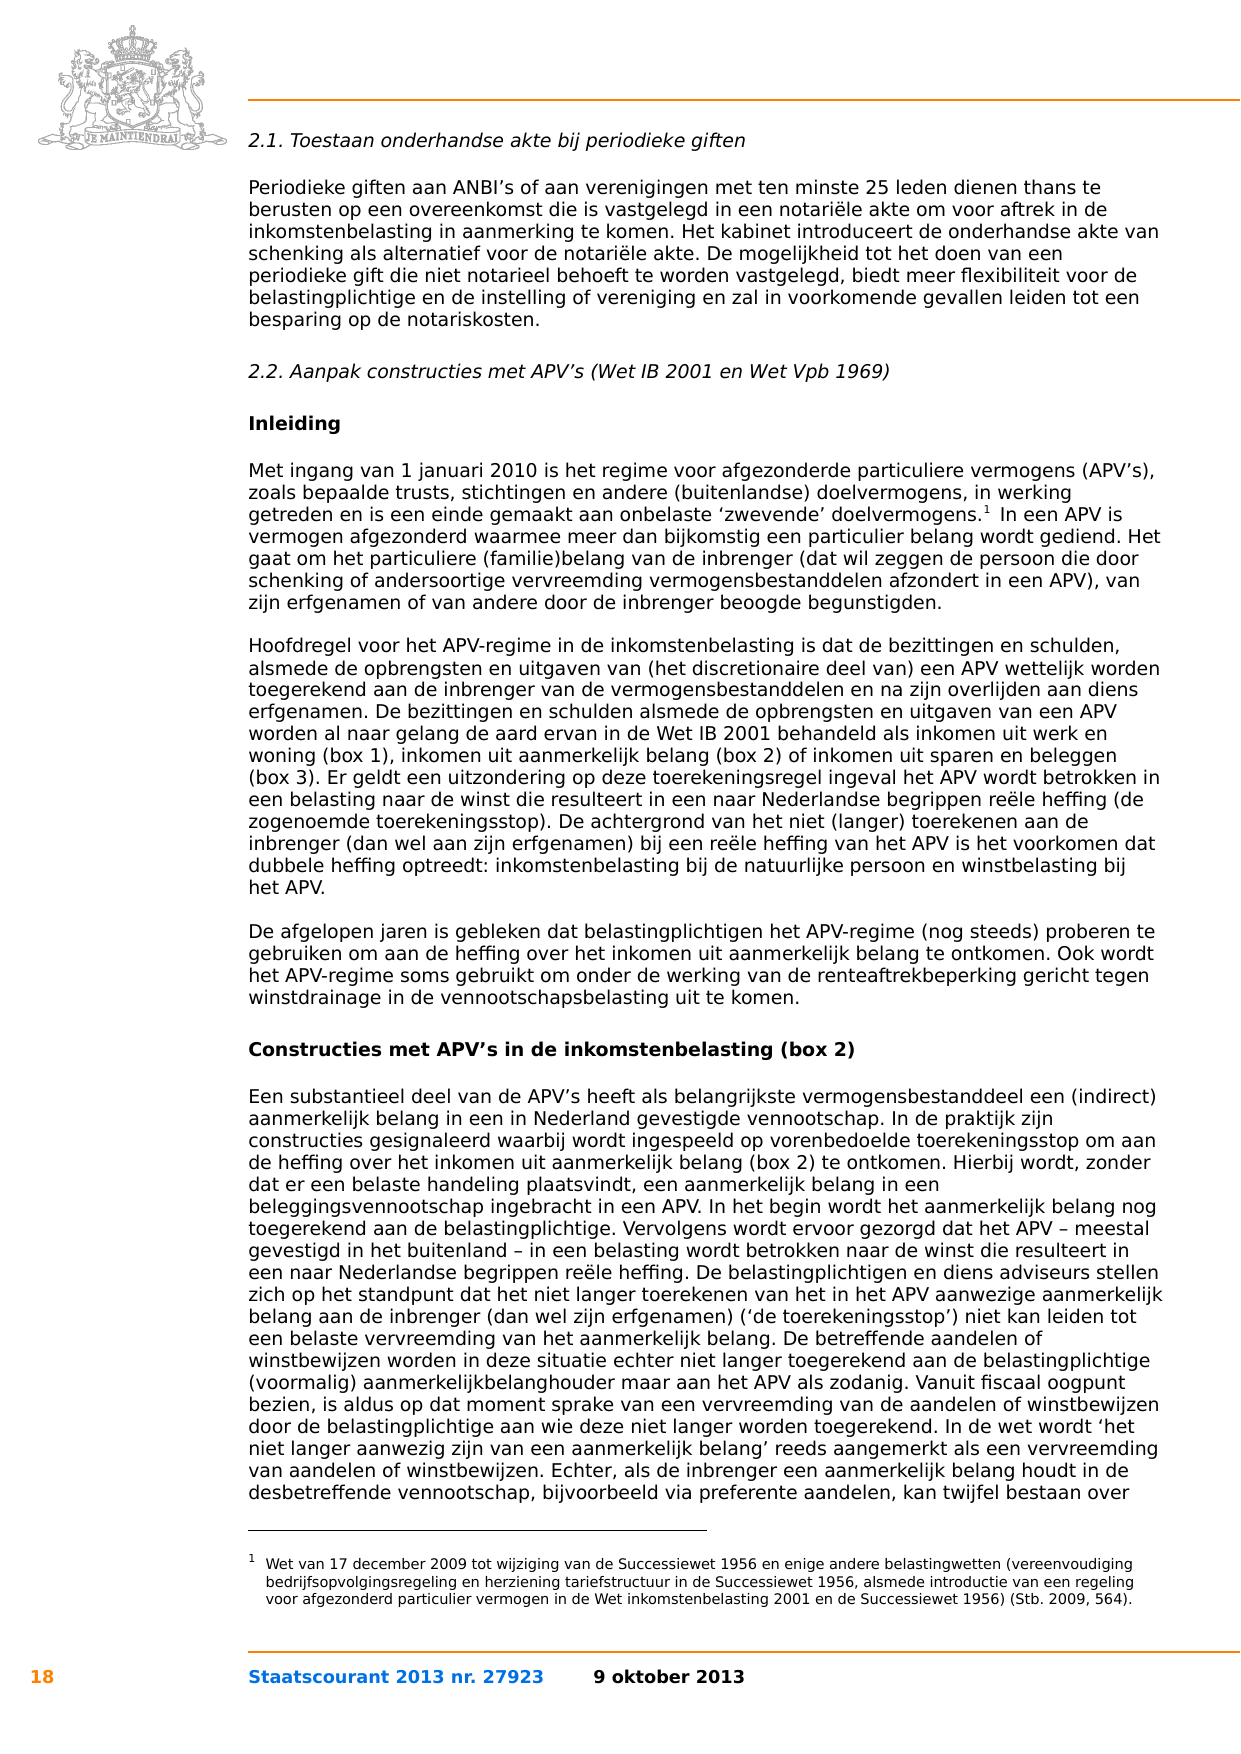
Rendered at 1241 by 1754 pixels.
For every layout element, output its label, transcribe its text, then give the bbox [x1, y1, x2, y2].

subtitle 2.2. Aanpak constructies met APV’s (Wet IB 2001 en Wet Vpb 1969) [248, 361, 1163, 383]
text Periodieke giften aan ANBI’s of aan verenigingen met ten minste 25 leden dienen thans te berusten op een overeenkomst die is vastgelegd in een notariële akte om voor aftrek in de inkomstenbelasting in aanmerking te komen. Het kabinet introduceert de onderhandse akte van schenking als alternatief voor de notariële akte. De mogelijkheid tot het doen van een periodieke gift die niet notarieel behoeft te worden vastgelegd, biedt meer flexibiliteit voor de belastingplichtige en de instelling of vereniging en zal in voorkomende gevallen leiden tot een besparing op de notariskosten. [248, 177, 1163, 331]
text Met ingang van 1 januari 2010 is het regime voor afgezonderde particuliere vermogens (APV’s), zoals bepaalde trusts, stichtingen en andere (buitenlandse) doelvermogens, in werking getreden en is een einde gemaakt aan onbelaste ‘zwevende’ doelvermogens. In een APV is vermogen afgezonderd waarmee meer dan bijkomstig een particulier belang wordt gediend. Het gaat om het particuliere (familie)belang van de inbrenger (dat wil zeggen de persoon die door schenking of andersoortige vervreemding vermogensbestanddelen afzondert in een APV), van zijn erfgenamen of van andere door de inbrenger beoogde begunstigden. [248, 460, 1163, 613]
text Wet van 17 december 2009 tot wijziging van de Successiewet 1956 en enige andere belastingwetten (vereenvoudiging bedrijfsopvolgingsregeling en herziening tariefstructuur in de Successiewet 1956, alsmede introductie van een regeling voor afgezonderd particulier vermogen in de Wet inkomstenbelasting 2001 en de Successiewet 1956) (Stb. 2009, 564). [248, 1552, 1163, 1608]
text Een substantieel deel van de APV’s heeft als belangrijkste vermogensbestanddeel een (indirect) aanmerkelijk belang in een in Nederland gevestigde vennootschap. In de praktijk zijn constructies gesignaleerd waarbij wordt ingespeeld op vorenbedoelde toerekeningsstop om aan de heffing over het inkomen uit aanmerkelijk belang (box 2) te ontkomen. Hierbij wordt, zonder dat er een belaste handeling plaatsvindt, een aanmerkelijk belang in een beleggingsvennootschap ingebracht in een APV. In het begin wordt het aanmerkelijk belang nog toegerekend aan de belastingplichtige. Vervolgens wordt ervoor gezorgd dat het APV – meestal gevestigd in het buitenland – in een belasting wordt betrokken naar de winst die resulteert in een naar Nederlandse begrippen reële heffing. De belastingplichtigen en diens adviseurs stellen zich op het standpunt dat het niet langer toerekenen van het in het APV aanwezige aanmerkelijk belang aan de inbrenger (dan wel zijn erfgenamen) (‘de toerekeningsstop’) niet kan leiden tot een belaste vervreemding van het aanmerkelijk belang. De betreffende aandelen of winstbewijzen worden in deze situatie echter niet langer toegerekend aan de belastingplichtige (voormalig) aanmerkelijkbelanghouder maar aan het APV als zodanig. Vanuit fiscaal oogpunt bezien, is aldus op dat moment sprake van een vervreemding van de aandelen of winstbewijzen door de belastingplichtige aan wie deze niet langer worden toegerekend. In de wet wordt ‘het niet langer aanwezig zijn van een aanmerkelijk belang’ reeds aangemerkt als een vervreemding van aandelen of winstbewijzen. Echter, als de inbrenger een aanmerkelijk belang houdt in de desbetreffende vennootschap, bijvoorbeeld via preferente aandelen, kan twijfel bestaan over [248, 1086, 1163, 1503]
subtitle Inleiding [248, 413, 1163, 435]
subtitle Constructies met APV’s in de inkomstenbelasting (box 2) [248, 1039, 1163, 1061]
picture [38, 25, 227, 150]
text De afgelopen jaren is gebleken dat belastingplichtigen het APV-regime (nog steeds) proberen te gebruiken om aan de heffing over het inkomen uit aanmerkelijk belang te ontkomen. Ook wordt het APV-regime soms gebruikt om onder de werking van de renteaftrekbeperking gericht tegen winstdrainage in de vennootschapsbelasting uit te komen. [248, 921, 1163, 1009]
text Hoofdregel voor het APV-regime in de inkomstenbelasting is dat de bezittingen en schulden, alsmede de opbrengsten en uitgaven van (het discretionaire deel van) een APV wettelijk worden toegerekend aan de inbrenger van de vermogensbestanddelen en na zijn overlijden aan diens erfgenamen. De bezittingen en schulden alsmede de opbrengsten en uitgaven van een APV worden al naar gelang de aard ervan in de Wet IB 2001 behandeld als inkomen uit werk en woning (box 1), inkomen uit aanmerkelijk belang (box 2) of inkomen uit sparen en beleggen (box 3). Er geldt een uitzondering op deze toerekeningsregel ingeval het APV wordt betrokken in een belasting naar de winst die resulteert in een naar Nederlandse begrippen reële heffing (de zogenoemde toerekeningsstop). De achtergrond van het niet (langer) toerekenen aan de inbrenger (dan wel aan zijn erfgenamen) bij een reële heffing van het APV is het voorkomen dat dubbele heffing optreedt: inkomstenbelasting bij de natuurlijke persoon en winstbelasting bij het APV. [248, 635, 1163, 899]
subtitle 2.1. Toestaan onderhandse akte bij periodieke giften [248, 130, 1163, 152]
